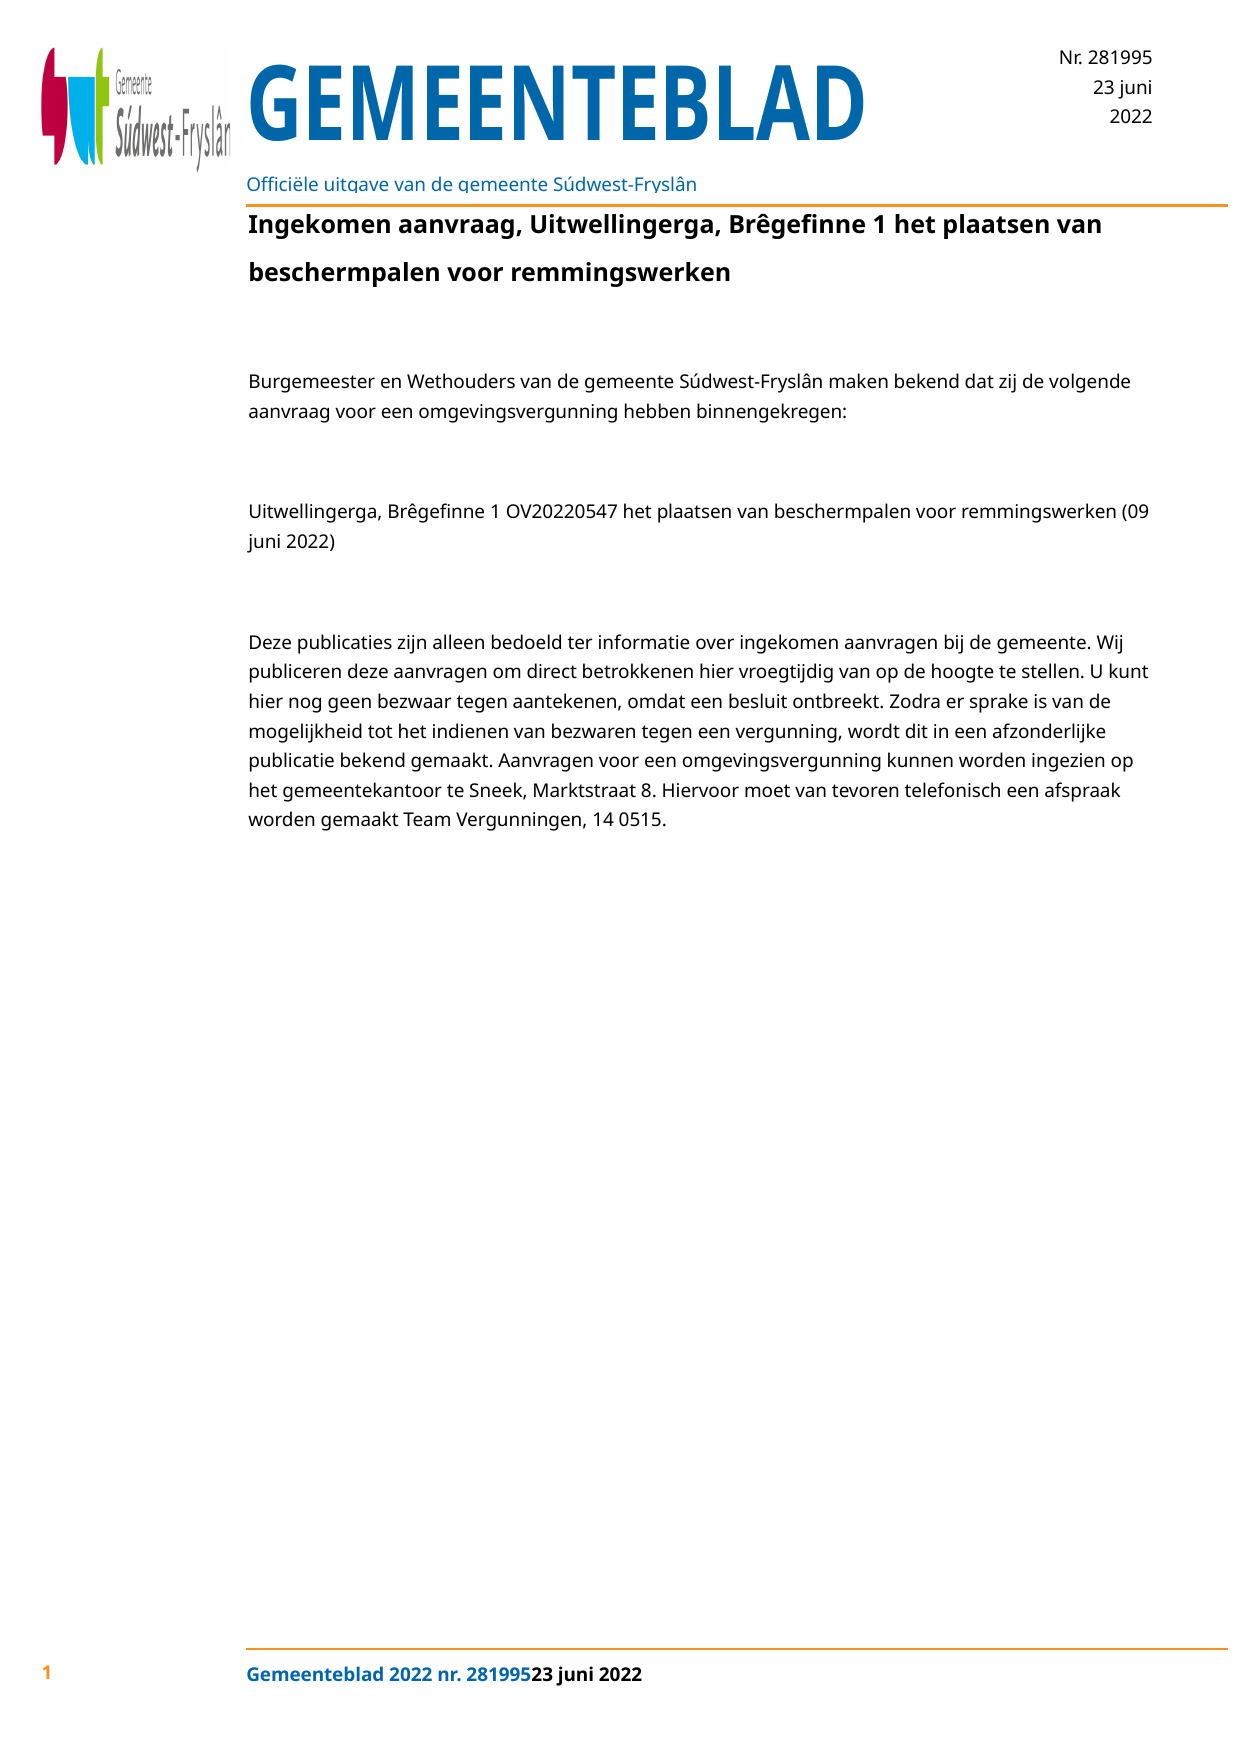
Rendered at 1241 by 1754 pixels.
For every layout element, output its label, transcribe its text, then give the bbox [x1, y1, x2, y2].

text Uitwellingerga, Brêgefinne 1 OV20220547 het plaatsen van beschermpalen voor remmingswerken (09 juni 2022) [248, 499, 1152, 554]
picture [41, 47, 231, 172]
text Burgemeester en Wethouders van de gemeente Súdwest-Fryslân maken bekend dat zij de volgende aanvraag voor een omgevingsvergunning hebben binnengekregen: [248, 368, 1152, 424]
text Ingekomen aanvraag, Uitwellingerga, Brêgefinne 1 het plaatsen van beschermpalen voor remmingswerken [248, 207, 1152, 288]
text Deze publicaties zijn alleen bedoeld ter informatie over ingekomen aanvragen bij de gemeente. Wij publiceren deze aanvragen om direct betrokkenen hier vroegtijdig van op de hoogte te stellen. U kunt hier nog geen bezwaar tegen aantekenen, omdat een besluit ontbreekt. Zodra er sprake is van de mogelijkheid tot het indienen van bezwaren tegen een vergunning, wordt dit in een afzonderlijke publicatie bekend gemaakt. Aanvragen voor een omgevingsvergunning kunnen worden ingezien op het gemeentekantoor te Sneek, Marktstraat 8. Hiervoor moet van tevoren telefonisch een afspraak worden gemaakt Team Vergunningen, 14 0515. [248, 629, 1152, 832]
